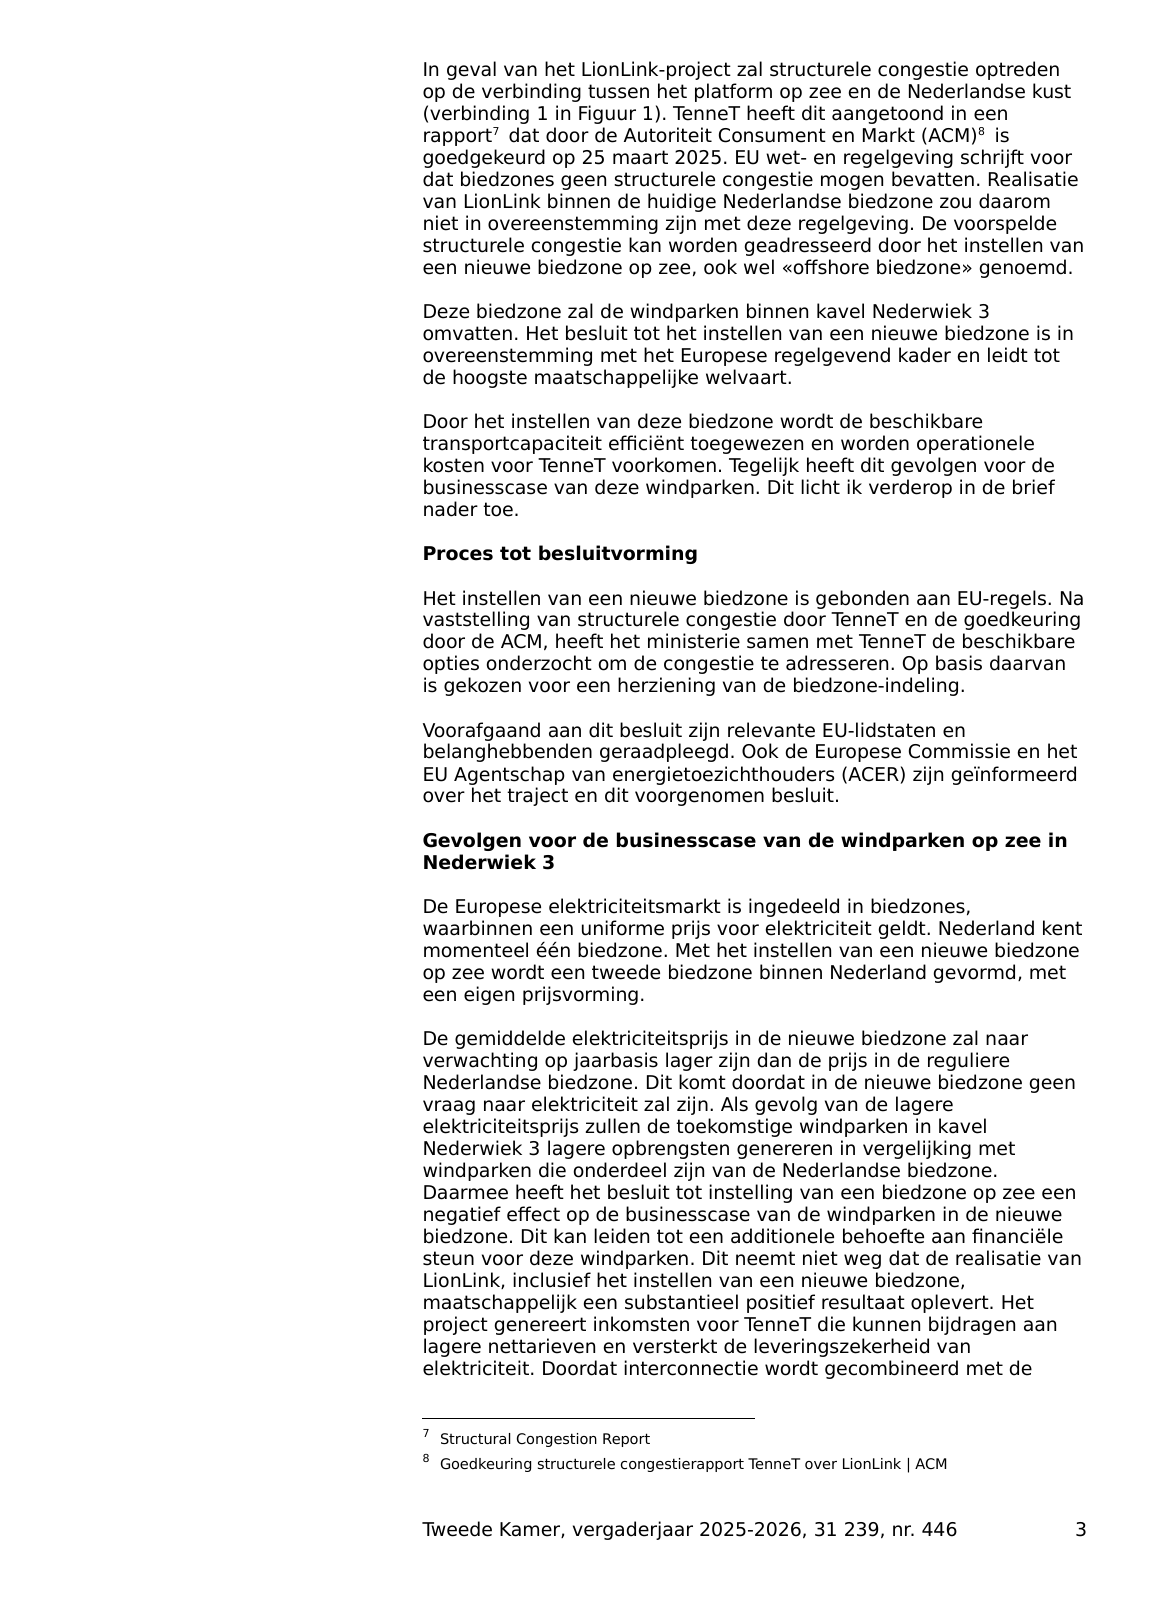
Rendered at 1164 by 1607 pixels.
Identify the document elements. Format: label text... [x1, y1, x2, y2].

text In geval van het LionLink-project zal structurele congestie optreden op de verbinding tussen het platform op zee en de Nederlandse kust (verbinding 1 in Figuur 1). TenneT heeft dit aangetoond in een rapport dat door de Autoriteit Consument en Markt (ACM) is goedgekeurd op 25 maart 2025. EU wet- en regelgeving schrijft voor dat biedzones geen structurele congestie mogen bevatten. Realisatie van LionLink binnen de huidige Nederlandse biedzone zou daarom niet in overeenstemming zijn met deze regelgeving. De voorspelde structurele congestie kan worden geadresseerd door het instellen van een nieuwe biedzone op zee, ook wel «offshore biedzone» genoemd. [422, 59, 1087, 279]
text Structural Congestion Report [422, 1427, 1087, 1449]
subtitle Proces tot besluitvorming [422, 543, 1087, 565]
text De gemiddelde elektriciteitsprijs in de nieuwe biedzone zal naar verwachting op jaarbasis lager zijn dan de prijs in de reguliere Nederlandse biedzone. Dit komt doordat in de nieuwe biedzone geen vraag naar elektriciteit zal zijn. Als gevolg van de lagere elektriciteitsprijs zullen de toekomstige windparken in kavel Nederwiek 3 lagere opbrengsten genereren in vergelijking met windparken die onderdeel zijn van de Nederlandse biedzone. Daarmee heeft het besluit tot instelling van een biedzone op zee een negatief effect op de businesscase van de windparken in de nieuwe biedzone. Dit kan leiden tot een additionele behoefte aan financiële steun voor deze windparken. Dit neemt niet weg dat de realisatie van LionLink, inclusief het instellen van een nieuwe biedzone, maatschappelijk een substantieel positief resultaat oplevert. Het project genereert inkomsten voor TenneT die kunnen bijdragen aan lagere nettarieven en versterkt de leveringszekerheid van elektriciteit. Doordat interconnectie wordt gecombineerd met de [422, 1028, 1087, 1379]
text De Europese elektriciteitsmarkt is ingedeeld in biedzones, waarbinnen een uniforme prijs voor elektriciteit geldt. Nederland kent momenteel één biedzone. Met het instellen van een nieuwe biedzone op zee wordt een tweede biedzone binnen Nederland gevormd, met een eigen prijsvorming. [422, 896, 1087, 1006]
text Deze biedzone zal de windparken binnen kavel Nederwiek 3 omvatten. Het besluit tot het instellen van een nieuwe biedzone is in overeenstemming met het Europese regelgevend kader en leidt tot de hoogste maatschappelijke welvaart. [422, 301, 1087, 389]
text Goedkeuring structurele congestierapport TenneT over LionLink | ACM [422, 1452, 1087, 1474]
text Voorafgaand aan dit besluit zijn relevante EU-lidstaten en belanghebbenden geraadpleegd. Ook de Europese Commissie en het EU Agentschap van energietoezichthouders (ACER) zijn geïnformeerd over het traject en dit voorgenomen besluit. [422, 719, 1087, 807]
subtitle Gevolgen voor de businesscase van de windparken op zee in Nederwiek 3 [422, 829, 1087, 873]
text Het instellen van een nieuwe biedzone is gebonden aan EU-regels. Na vaststelling van structurele congestie door TenneT en de goedkeuring door de ACM, heeft het ministerie samen met TenneT de beschikbare opties onderzocht om de congestie te adresseren. Op basis daarvan is gekozen voor een herziening van de biedzone-indeling. [422, 587, 1087, 697]
text Door het instellen van deze biedzone wordt de beschikbare transportcapaciteit efficiënt toegewezen en worden operationele kosten voor TenneT voorkomen. Tegelijk heeft dit gevolgen voor de businesscase van deze windparken. Dit licht ik verderop in de brief nader toe. [422, 411, 1087, 521]
